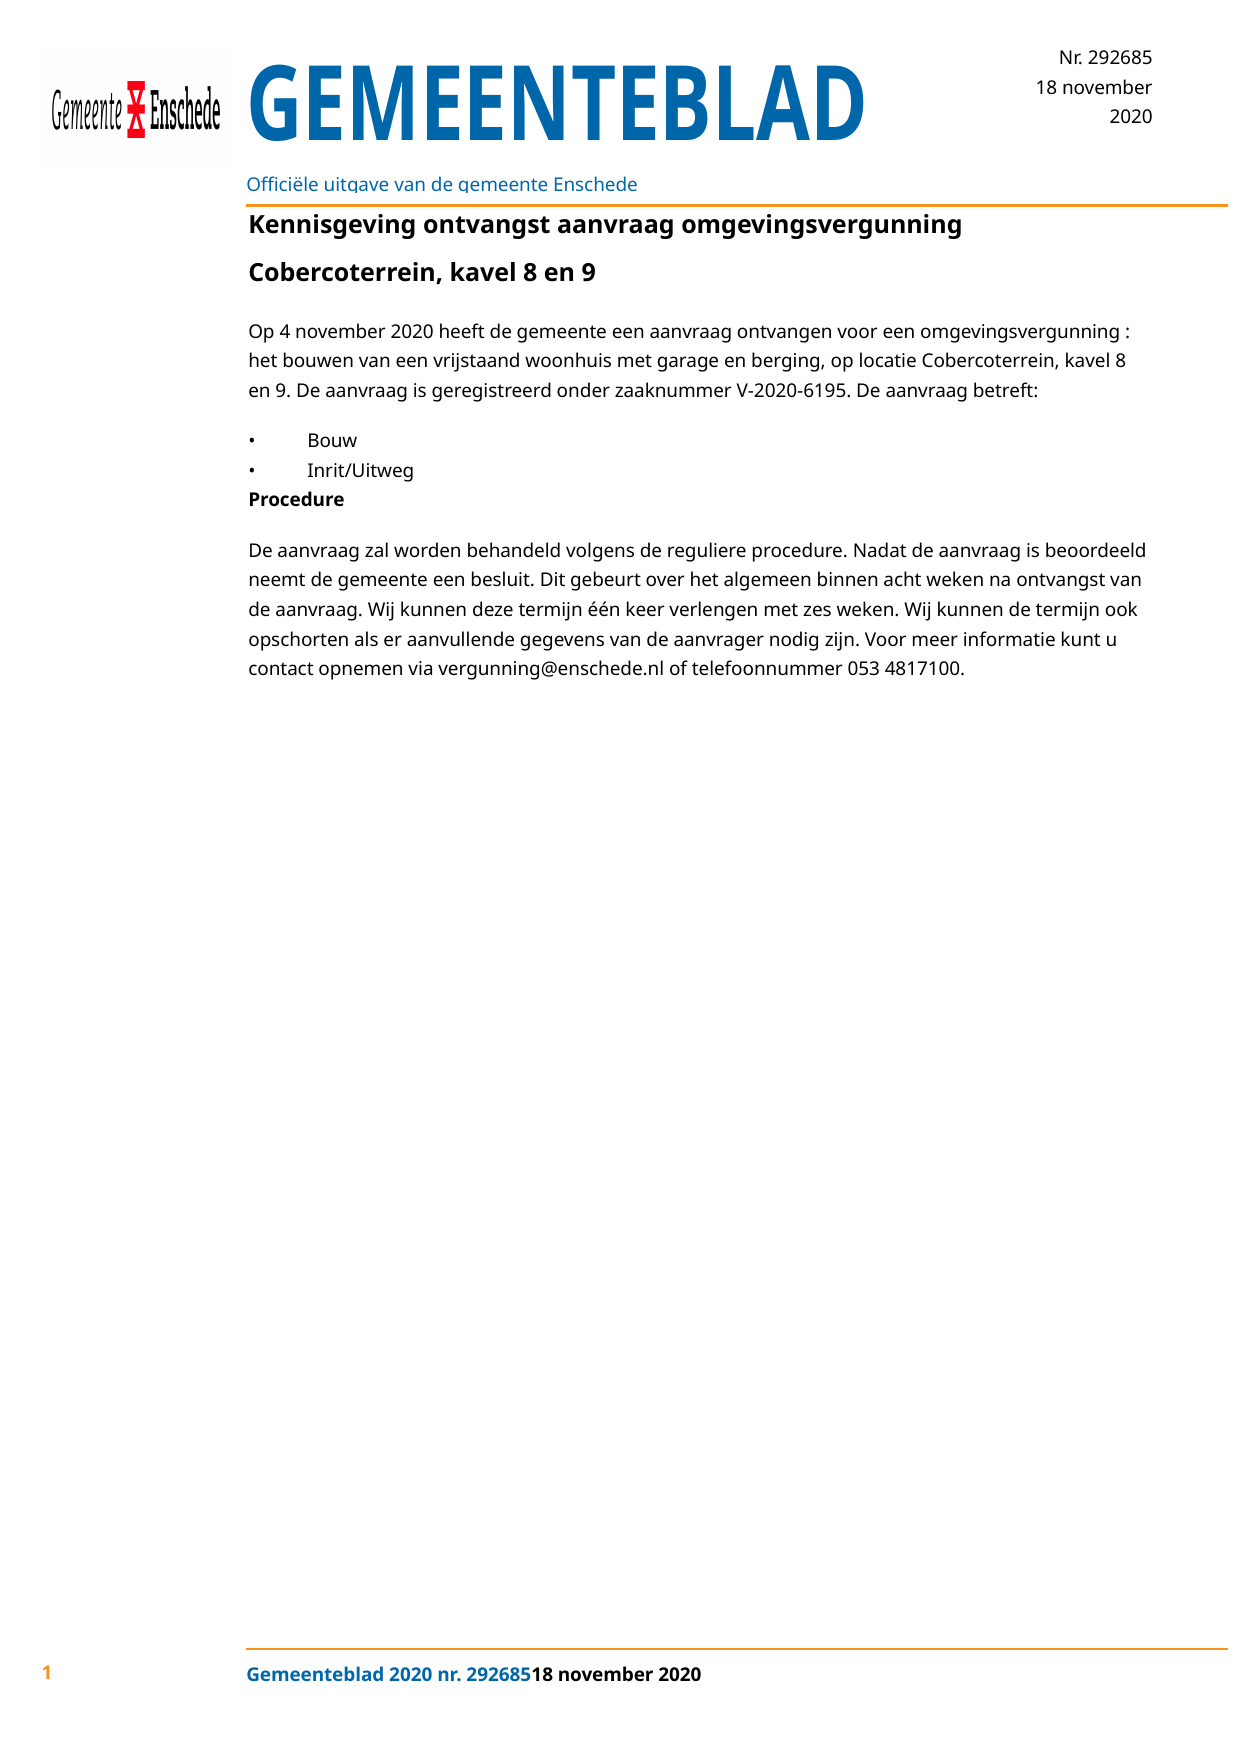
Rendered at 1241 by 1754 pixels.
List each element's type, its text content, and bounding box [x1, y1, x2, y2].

text Kennisgeving ontvangst aanvraag omgevingsvergunning Cobercoterrein, kavel 8 en 9 [248, 207, 1152, 288]
text De aanvraag zal worden behandeld volgens de reguliere procedure. Nadat de aanvraag is beoordeeld neemt de gemeente een besluit. Dit gebeurt over het algemeen binnen acht weken na ontvangst van de aanvraag. Wij kunnen deze termijn één keer verlengen met zes weken. Wij kunnen de termijn ook opschorten als er aanvullende gegevens van de aanvrager nodig zijn. Voor meer informatie kunt u contact opnemen via vergunning@enschede.nl of telefoonnummer 053 4817100. [248, 537, 1152, 681]
text Procedure [248, 487, 1152, 512]
text Op 4 november 2020 heeft de gemeente een aanvraag ontvangen voor een omgevingsvergunning : het bouwen van een vrijstaand woonhuis met garage en berging, op locatie Cobercoterrein, kavel 8 en 9. De aanvraag is geregistreerd onder zaaknummer V-2020-6195. De aanvraag betreft: [248, 318, 1152, 403]
list Inrit/Uitweg [248, 457, 1152, 483]
list Bouw [248, 427, 1152, 453]
picture [41, 47, 231, 172]
